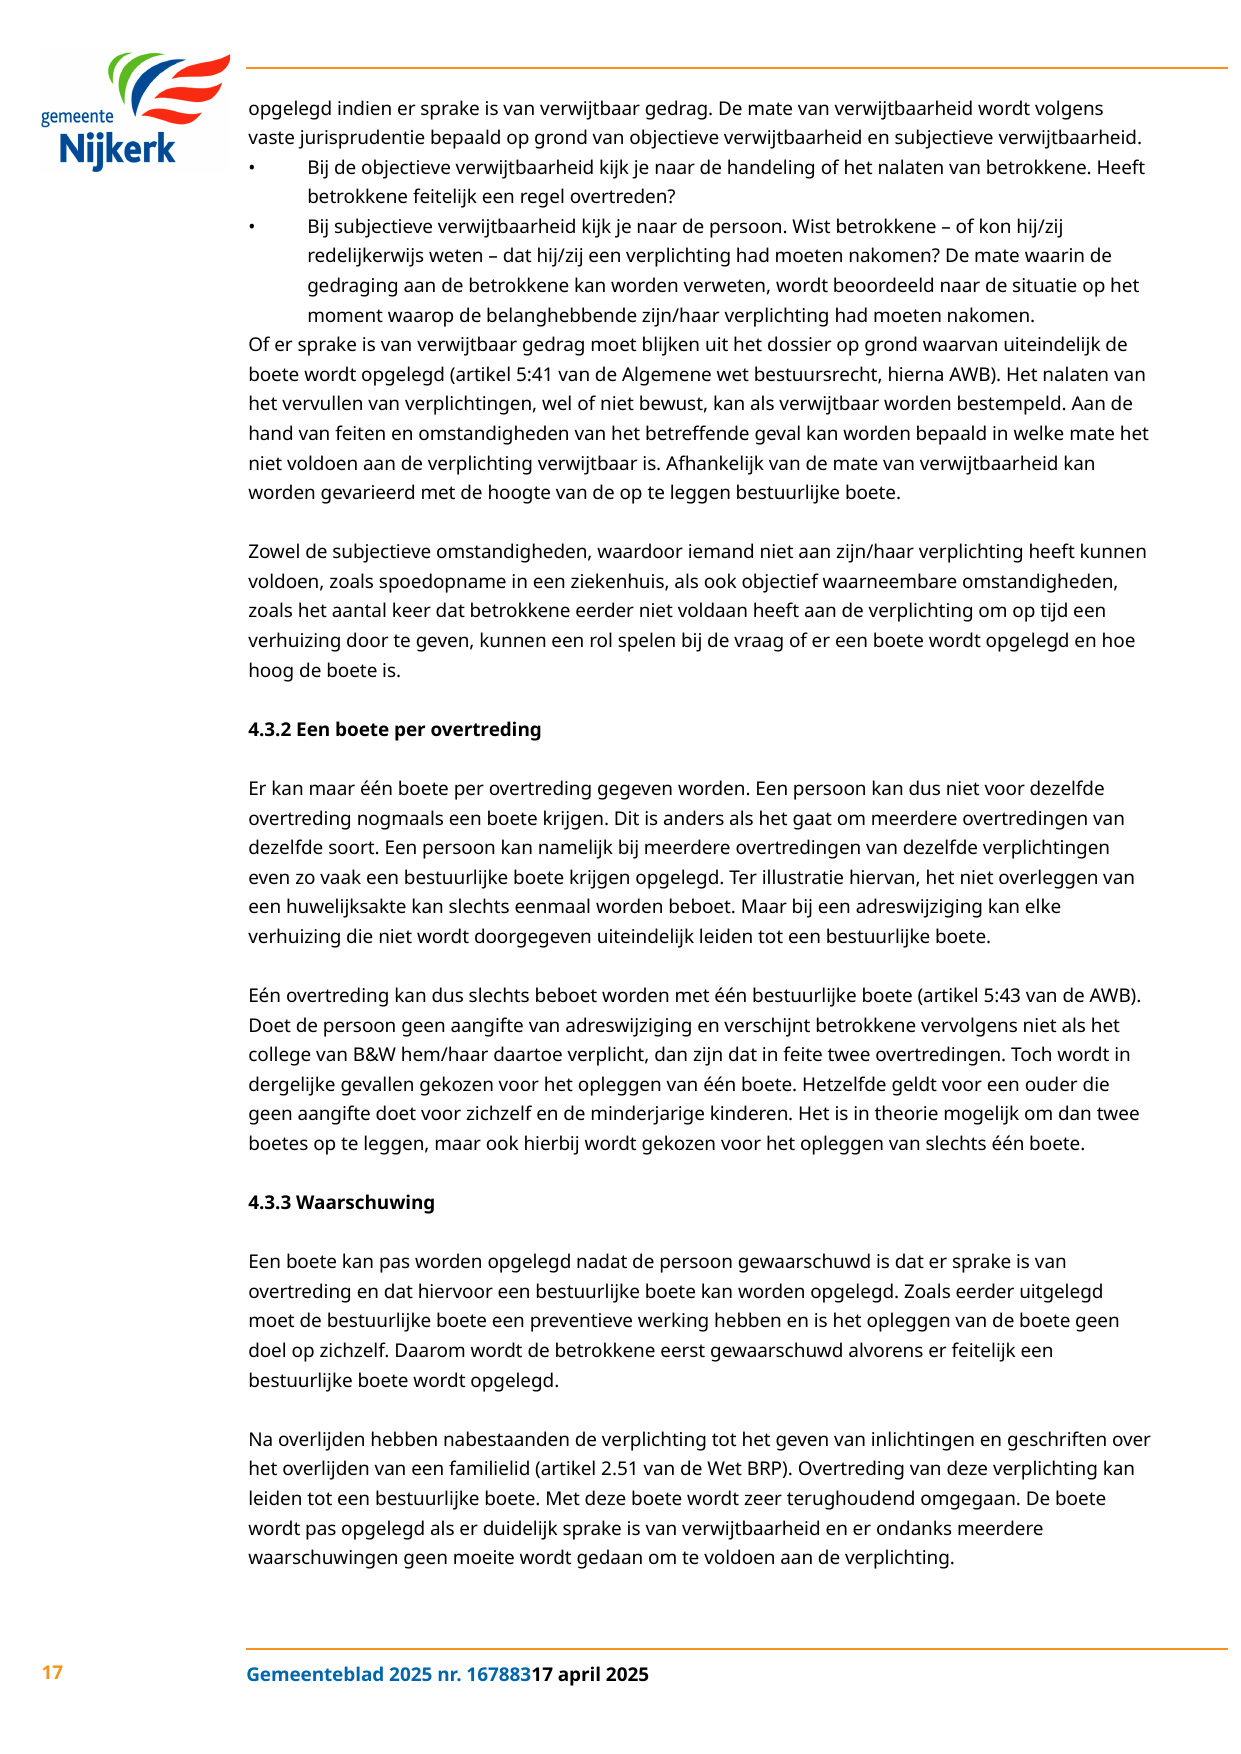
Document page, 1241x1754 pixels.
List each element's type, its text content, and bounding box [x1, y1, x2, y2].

list Bij de objectieve verwijtbaarheid kijk je naar de handeling of het nalaten van betrokkene. Heeft betrokkene feitelijk een regel overtreden? [248, 154, 1152, 209]
text 4.3.3 Waarschuwing [248, 1189, 1152, 1215]
picture [41, 47, 231, 172]
text Na overlijden hebben nabestaanden de verplichting tot het geven van inlichtingen en geschriften over het overlijden van een familielid (artikel 2.51 van de Wet BRP). Overtreding van deze verplichting kan leiden tot een bestuurlijke boete. Met deze boete wordt zeer terughoudend omgegaan. De boete wordt pas opgelegd als er duidelijk sprake is van verwijtbaarheid en er ondanks meerdere waarschuwingen geen moeite wordt gedaan om te voldoen aan de verplichting. [248, 1426, 1152, 1570]
text Er kan maar één boete per overtreding gegeven worden. Een persoon kan dus niet voor dezelfde overtreding nogmaals een boete krijgen. Dit is anders als het gaat om meerdere overtredingen van dezelfde soort. Een persoon kan namelijk bij meerdere overtredingen van dezelfde verplichtingen even zo vaak een bestuurlijke boete krijgen opgelegd. Ter illustratie hiervan, het niet overleggen van een huwelijksakte kan slechts eenmaal worden beboet. Maar bij een adreswijziging kan elke verhuizing die niet wordt doorgegeven uiteindelijk leiden tot een bestuurlijke boete. [248, 775, 1152, 949]
text Een boete kan pas worden opgelegd nadat de persoon gewaarschuwd is dat er sprake is van overtreding en dat hiervoor een bestuurlijke boete kan worden opgelegd. Zoals eerder uitgelegd moet de bestuurlijke boete een preventieve werking hebben en is het opleggen van de boete geen doel op zichzelf. Daarom wordt de betrokkene eerst gewaarschuwd alvorens er feitelijk een bestuurlijke boete wordt opgelegd. [248, 1248, 1152, 1393]
list Bij subjectieve verwijtbaarheid kijk je naar de persoon. Wist betrokkene – of kon hij/zij redelijkerwijs weten – dat hij/zij een verplichting had moeten nakomen? De mate waarin de gedraging aan de betrokkene kan worden verweten, wordt beoordeeld naar de situatie op het moment waarop de belanghebbende zijn/haar verplichting had moeten nakomen. [248, 213, 1152, 328]
text Of er sprake is van verwijtbaar gedrag moet blijken uit het dossier op grond waarvan uiteindelijk de boete wordt opgelegd (artikel 5:41 van de Algemene wet bestuursrecht, hierna AWB). Het nalaten van het vervullen van verplichtingen, wel of niet bewust, kan als verwijtbaar worden bestempeld. Aan de hand van feiten en omstandigheden van het betreffende geval kan worden bepaald in welke mate het niet voldoen aan de verplichting verwijtbaar is. Afhankelijk van de mate van verwijtbaarheid kan worden gevarieerd met de hoogte van de op te leggen bestuurlijke boete. [248, 331, 1152, 505]
text opgelegd indien er sprake is van verwijtbaar gedrag. De mate van verwijtbaarheid wordt volgens vaste jurisprudentie bepaald op grond van objectieve verwijtbaarheid en subjectieve verwijtbaarheid. [248, 95, 1152, 150]
text Eén overtreding kan dus slechts beboet worden met één bestuurlijke boete (artikel 5:43 van de AWB). Doet de persoon geen aangifte van adreswijziging en verschijnt betrokkene vervolgens niet als het college van B&W hem/haar daartoe verplicht, dan zijn dat in feite twee overtredingen. Toch wordt in dergelijke gevallen gekozen voor het opleggen van één boete. Hetzelfde geldt voor een ouder die geen aangifte doet voor zichzelf en de minderjarige kinderen. Het is in theorie mogelijk om dan twee boetes op te leggen, maar ook hierbij wordt gekozen voor het opleggen van slechts één boete. [248, 982, 1152, 1156]
text Zowel de subjectieve omstandigheden, waardoor iemand niet aan zijn/haar verplichting heeft kunnen voldoen, zoals spoedopname in een ziekenhuis, als ook objectief waarneembare omstandigheden, zoals het aantal keer dat betrokkene eerder niet voldaan heeft aan de verplichting om op tijd een verhuizing door te geven, kunnen een rol spelen bij de vraag of er een boete wordt opgelegd en hoe hoog de boete is. [248, 538, 1152, 683]
text 4.3.2 Een boete per overtreding [248, 716, 1152, 742]
